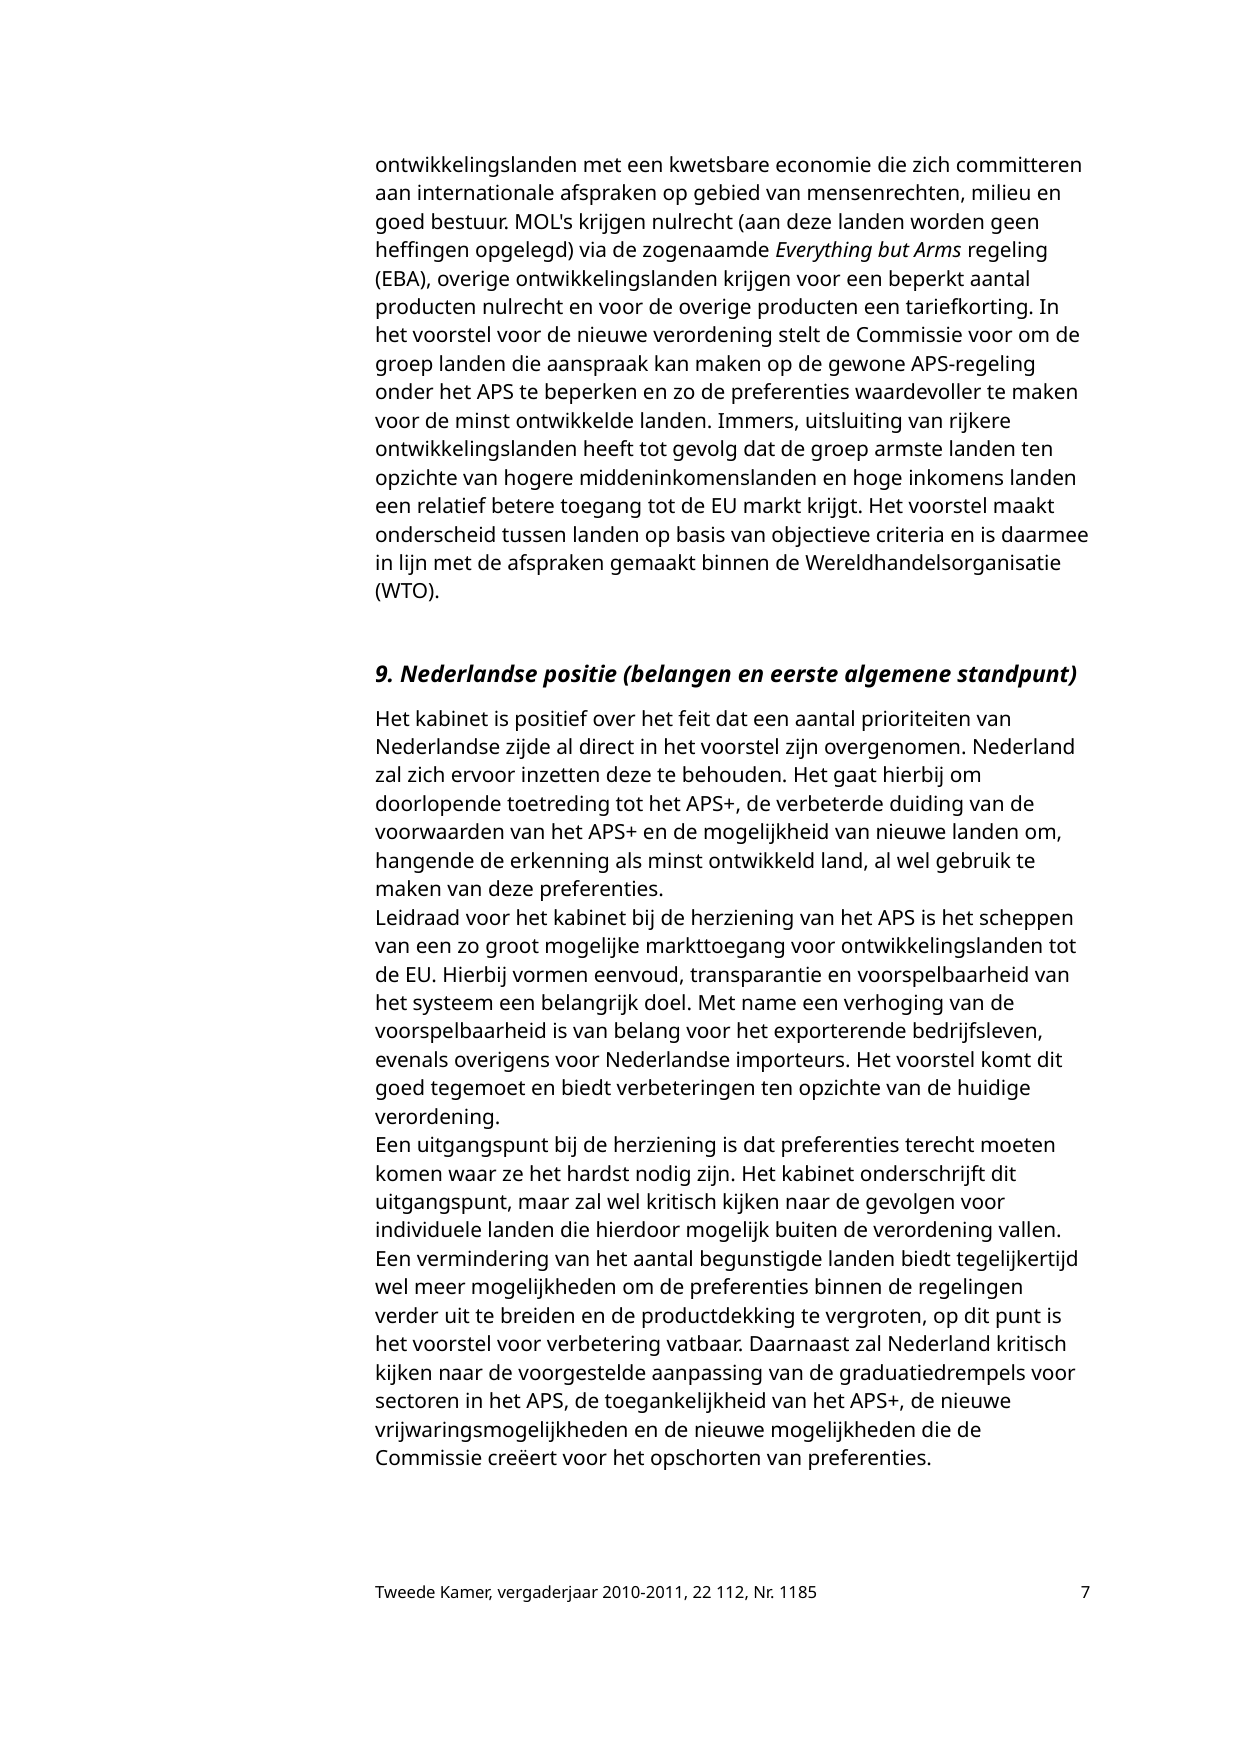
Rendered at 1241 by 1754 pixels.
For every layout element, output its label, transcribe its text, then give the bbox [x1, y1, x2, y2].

subtitle 9. Nederlandse positie (belangen en eerste algemene standpunt) [375, 657, 1090, 689]
text ontwikkelingslanden met een kwetsbare economie die zich committeren aan internationale afspraken op gebied van mensenrechten, milieu en goed bestuur. MOL's krijgen nulrecht (aan deze landen worden geen heffingen opgelegd) via de zogenaamde Everything but Arms regeling (EBA), overige ontwikkelingslanden krijgen voor een beperkt aantal producten nulrecht en voor de overige producten een tariefkorting. In het voorstel voor de nieuwe verordening stelt de Commissie voor om de groep landen die aanspraak kan maken op de gewone APS-regeling onder het APS te beperken en zo de preferenties waardevoller te maken voor de minst ontwikkelde landen. Immers, uitsluiting van rijkere ontwikkelingslanden heeft tot gevolg dat de groep armste landen ten opzichte van hogere middeninkomenslanden en hoge inkomens landen een relatief betere toegang tot de EU markt krijgt. Het voorstel maakt onderscheid tussen landen op basis van objectieve criteria en is daarmee in lijn met de afspraken gemaakt binnen de Wereldhandelsorganisatie (WTO). [375, 150, 1090, 605]
text Leidraad voor het kabinet bij de herziening van het APS is het scheppen van een zo groot mogelijke markttoegang voor ontwikkelingslanden tot de EU. Hierbij vormen eenvoud, transparantie en voorspelbaarheid van het systeem een belangrijk doel. Met name een verhoging van de voorspelbaarheid is van belang voor het exporterende bedrijfsleven, evenals overigens voor Nederlandse importeurs. Het voorstel komt dit goed tegemoet en biedt verbeteringen ten opzichte van de huidige verordening. [375, 903, 1090, 1130]
text Het kabinet is positief over het feit dat een aantal prioriteiten van Nederlandse zijde al direct in het voorstel zijn overgenomen. Nederland zal zich ervoor inzetten deze te behouden. Het gaat hierbij om doorlopende toetreding tot het APS+, de verbeterde duiding van de voorwaarden van het APS+ en de mogelijkheid van nieuwe landen om, hangende de erkenning als minst ontwikkeld land, al wel gebruik te maken van deze preferenties. [375, 704, 1090, 903]
text Een uitgangspunt bij de herziening is dat preferenties terecht moeten komen waar ze het hardst nodig zijn. Het kabinet onderschrijft dit uitgangspunt, maar zal wel kritisch kijken naar de gevolgen voor individuele landen die hierdoor mogelijk buiten de verordening vallen. Een vermindering van het aantal begunstigde landen biedt tegelijkertijd wel meer mogelijkheden om de preferenties binnen de regelingen verder uit te breiden en de productdekking te vergroten, op dit punt is het voorstel voor verbetering vatbaar. Daarnaast zal Nederland kritisch kijken naar de voorgestelde aanpassing van de graduatiedrempels voor sectoren in het APS, de toegankelijkheid van het APS+, de nieuwe vrijwaringsmogelijkheden en de nieuwe mogelijkheden die de Commissie creëert voor het opschorten van preferenties. [375, 1130, 1090, 1472]
